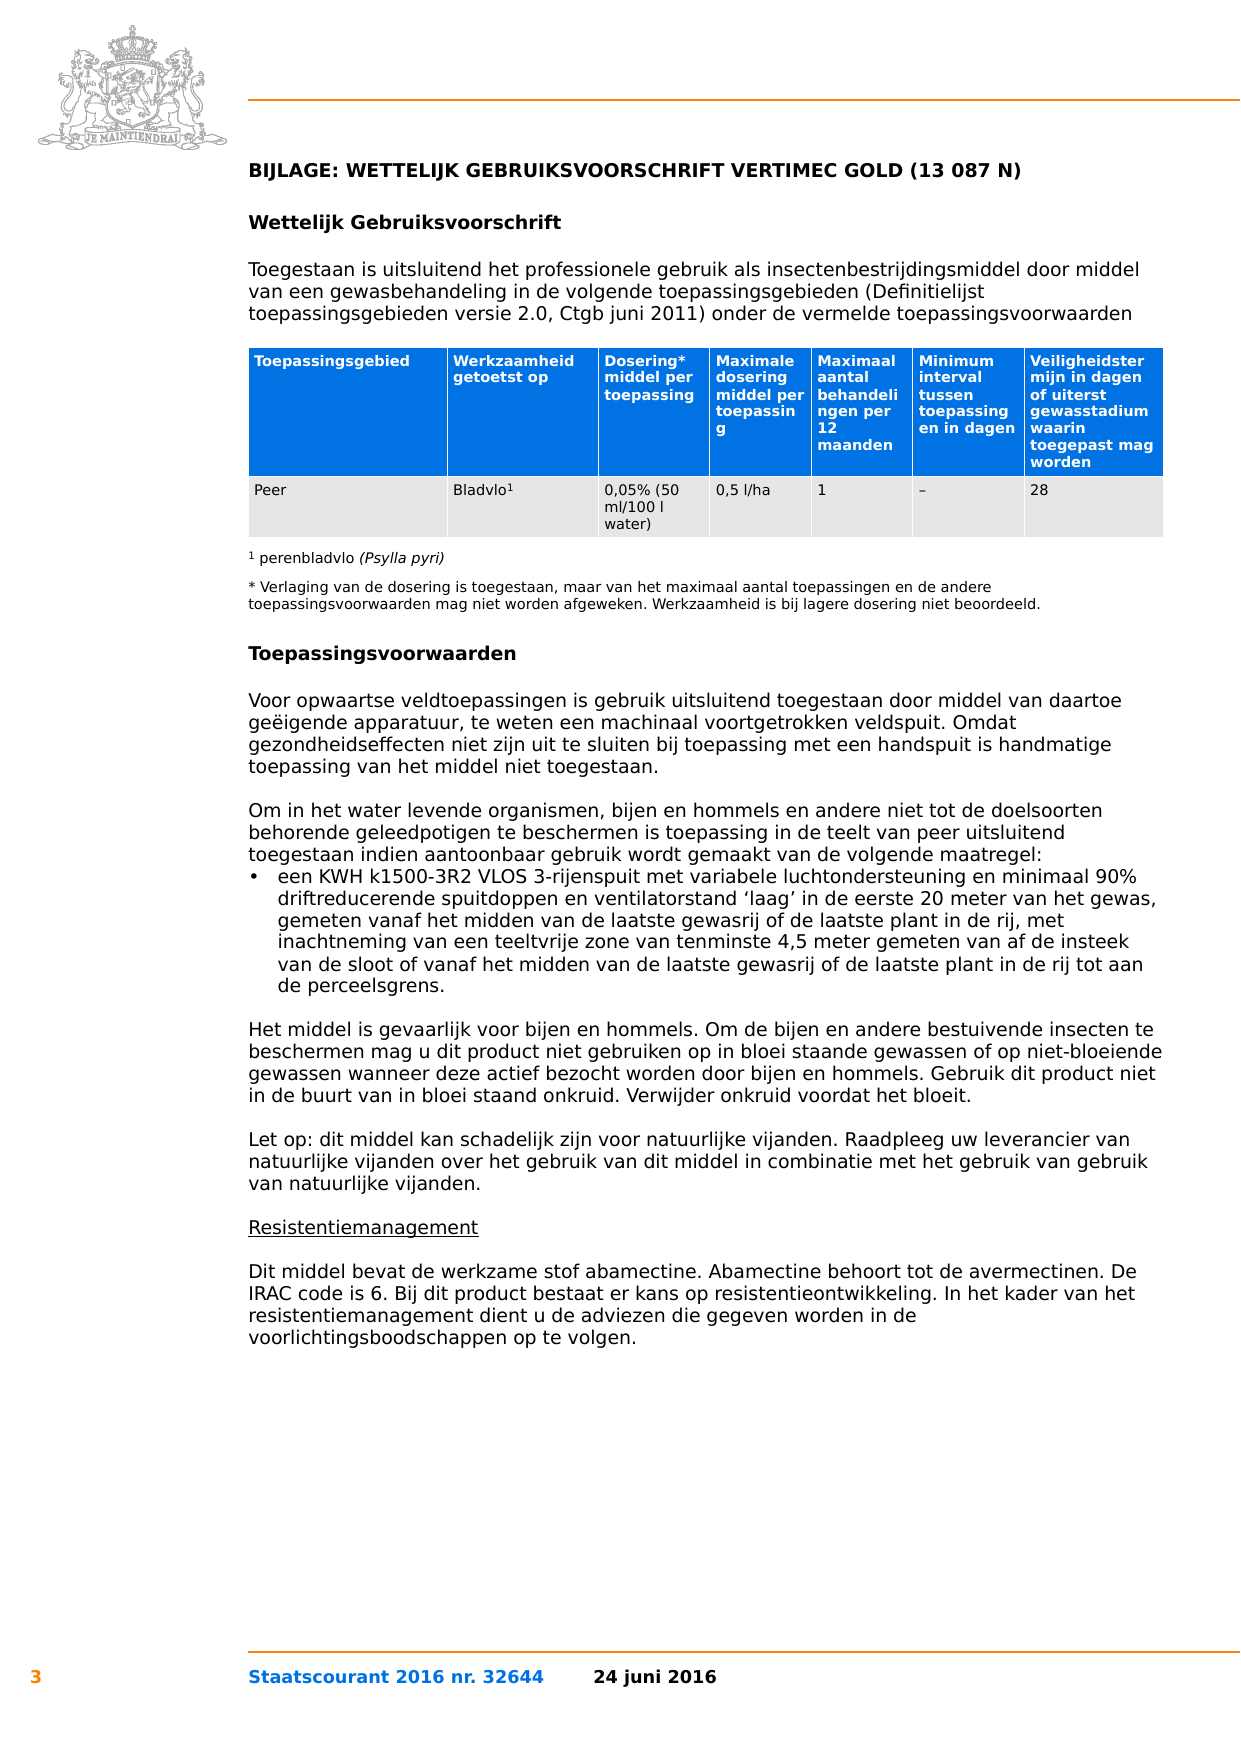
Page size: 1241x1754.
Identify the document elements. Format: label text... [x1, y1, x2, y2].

table_cell Bladvlo1 [448, 477, 598, 537]
text Om in het water levende organismen, bijen en hommels en andere niet tot de doelsoorten behorende geleedpotigen te beschermen is toepassing in de teelt van peer uitsluitend toegestaan indien aantoonbaar gebruik wordt gemaakt van de volgende maatregel: [248, 799, 1163, 866]
text Voor opwaartse veldtoepassingen is gebruik uitsluitend toegestaan door middel van daartoe geëigende apparatuur, te weten een machinaal voortgetrokken veldspuit. Omdat gezondheidseffecten niet zijn uit te sluiten bij toepassing met een handspuit is handmatige toepassing van het middel niet toegestaan. [248, 690, 1163, 778]
table_header Dosering* middel per toepassing [599, 348, 709, 476]
text • een KWH k1500-3R2 VLOS 3-rijenspuit met variabele luchtondersteuning en minimaal 90% driftreducerende spuitdoppen en ventilatorstand ‘laag’ in de eerste 20 meter van het gewas, gemeten vanaf het midden van de laatste gewasrij of de laatste plant in de rij, met inachtneming van een teeltvrije zone van tenminste 4,5 meter gemeten van af de insteek van de sloot of vanaf het midden van de laatste gewasrij of de laatste plant in de rij tot aan de perceelsgrens. [248, 866, 1163, 997]
table_header Toepassingsgebied [249, 348, 447, 476]
text Het middel is gevaarlijk voor bijen en hommels. Om de bijen en andere bestuivende insecten te beschermen mag u dit product niet gebruiken op in bloei staande gewassen of op niet-bloeiende gewassen wanneer deze actief bezocht worden door bijen en hommels. Gebruik dit product niet in de buurt van in bloei staand onkruid. Verwijder onkruid voordat het bloeit. [248, 1019, 1163, 1107]
table_cell – [913, 477, 1024, 537]
text Dit middel bevat de werkzame stof abamectine. Abamectine behoort tot de avermectinen. De IRAC code is 6. Bij dit product bestaat er kans op resistentieontwikkeling. In het kader van het resistentiemanagement dient u de adviezen die gegeven worden in de voorlichtingsboodschappen op te volgen. [248, 1261, 1163, 1349]
text Toegestaan is uitsluitend het professionele gebruik als insectenbestrijdingsmiddel door middel van een gewasbehandeling in de volgende toepassingsgebieden (Definitielijst toepassingsgebieden versie 2.0, Ctgb juni 2011) onder de vermelde toepassingsvoorwaarden [248, 259, 1163, 325]
table_cell 0,5 l/ha [710, 477, 811, 537]
subtitle Resistentiemanagement [248, 1217, 1163, 1239]
text Let op: dit middel kan schadelijk zijn voor natuurlijke vijanden. Raadpleeg uw leverancier van natuurlijke vijanden over het gebruik van dit middel in combinatie met het gebruik van gebruik van natuurlijke vijanden. [248, 1129, 1163, 1195]
table_cell 1 [812, 477, 912, 537]
table_header Maximaal aantal behandelingen per 12 maanden [812, 348, 912, 476]
subtitle BIJLAGE: WETTELIJK GEBRUIKSVOORSCHRIFT VERTIMEC GOLD (13 087 N) [248, 160, 1163, 182]
table_cell 28 [1025, 477, 1163, 537]
subtitle Toepassingsvoorwaarden [248, 643, 1163, 665]
table_header Minimum interval tussen toepassingen in dagen [913, 348, 1024, 476]
table_header Werkzaamheid getoetst op [448, 348, 598, 476]
table_cell 0,05% (50 ml/100 l water) [599, 477, 709, 537]
table_cell 1 perenbladvlo (Psylla pyri) * Verlaging van de dosering is toegestaan, maar van het maximaal aantal toepassingen en de andere toepassingsvoorwaarden mag niet worden afgeweken. Werkzaamheid is bij lagere dosering niet beoordeeld. [248, 538, 1163, 613]
subtitle Wettelijk Gebruiksvoorschrift [248, 212, 1163, 234]
table_header Maximale dosering middel per toepassing [710, 348, 811, 476]
table_cell Peer [249, 477, 447, 537]
table_header Veiligheidstermijn in dagen of uiterst gewasstadium waarin toegepast mag worden [1025, 348, 1163, 476]
picture [38, 25, 227, 150]
